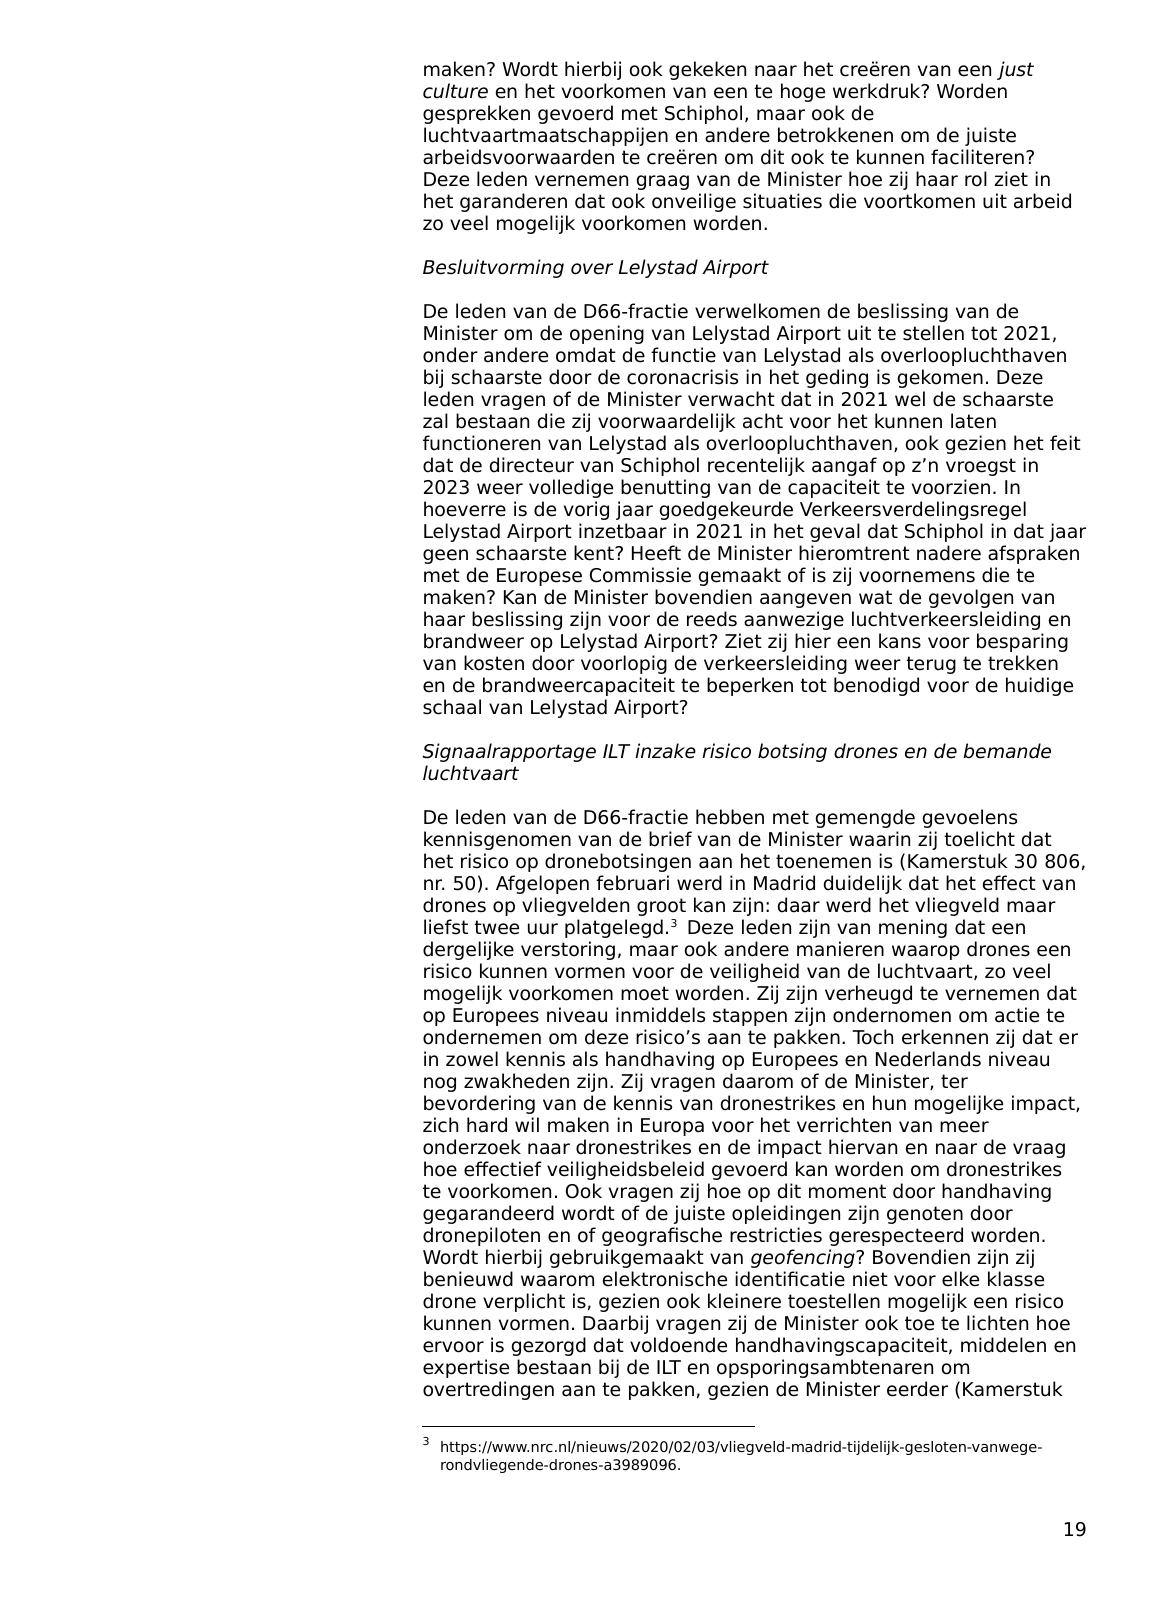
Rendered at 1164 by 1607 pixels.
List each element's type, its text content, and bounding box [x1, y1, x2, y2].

text De leden van de D66-fractie hebben met gemengde gevoelens kennisgenomen van de brief van de Minister waarin zij toelicht dat het risico op dronebotsingen aan het toenemen is (Kamerstuk 30 806, nr. 50). Afgelopen februari werd in Madrid duidelijk dat het effect van drones op vliegvelden groot kan zijn: daar werd het vliegveld maar liefst twee uur platgelegd. Deze leden zijn van mening dat een dergelijke verstoring, maar ook andere manieren waarop drones een risico kunnen vormen voor de veiligheid van de luchtvaart, zo veel mogelijk voorkomen moet worden. Zij zijn verheugd te vernemen dat op Europees niveau inmiddels stappen zijn ondernomen om actie te ondernemen om deze risico’s aan te pakken. Toch erkennen zij dat er in zowel kennis als handhaving op Europees en Nederlands niveau nog zwakheden zijn. Zij vragen daarom of de Minister, ter bevordering van de kennis van dronestrikes en hun mogelijke impact, zich hard wil maken in Europa voor het verrichten van meer onderzoek naar dronestrikes en de impact hiervan en naar de vraag hoe effectief veiligheidsbeleid gevoerd kan worden om dronestrikes te voorkomen. Ook vragen zij hoe op dit moment door handhaving gegarandeerd wordt of de juiste opleidingen zijn genoten door dronepiloten en of geografische restricties gerespecteerd worden. Wordt hierbij gebruikgemaakt van geofencing? Bovendien zijn zij benieuwd waarom elektronische identificatie niet voor elke klasse drone verplicht is, gezien ook kleinere toestellen mogelijk een risico kunnen vormen. Daarbij vragen zij de Minister ook toe te lichten hoe ervoor is gezorgd dat voldoende handhavingscapaciteit, middelen en expertise bestaan bij de ILT en opsporingsambtenaren om overtredingen aan te pakken, gezien de Minister eerder (Kamerstuk [422, 807, 1087, 1401]
text https://www.nrc.nl/nieuws/2020/02/03/vliegveld-madrid-tijdelijk-gesloten-vanwege-rondvliegende-drones-a3989096. [422, 1435, 1087, 1474]
subtitle Besluitvorming over Lelystad Airport [422, 257, 1087, 279]
text maken? Wordt hierbij ook gekeken naar het creëren van een just culture en het voorkomen van een te hoge werkdruk? Worden gesprekken gevoerd met Schiphol, maar ook de luchtvaartmaatschappijen en andere betrokkenen om de juiste arbeidsvoorwaarden te creëren om dit ook te kunnen faciliteren? Deze leden vernemen graag van de Minister hoe zij haar rol ziet in het garanderen dat ook onveilige situaties die voortkomen uit arbeid zo veel mogelijk voorkomen worden. [422, 59, 1087, 235]
subtitle Signaalrapportage ILT inzake risico botsing drones en de bemande luchtvaart [422, 741, 1087, 785]
text De leden van de D66-fractie verwelkomen de beslissing van de Minister om de opening van Lelystad Airport uit te stellen tot 2021, onder andere omdat de functie van Lelystad als overloopluchthaven bij schaarste door de coronacrisis in het geding is gekomen. Deze leden vragen of de Minister verwacht dat in 2021 wel de schaarste zal bestaan die zij voorwaardelijk acht voor het kunnen laten functioneren van Lelystad als overloopluchthaven, ook gezien het feit dat de directeur van Schiphol recentelijk aangaf op z’n vroegst in 2023 weer volledige benutting van de capaciteit te voorzien. In hoeverre is de vorig jaar goedgekeurde Verkeersverdelingsregel Lelystad Airport inzetbaar in 2021 in het geval dat Schiphol in dat jaar geen schaarste kent? Heeft de Minister hieromtrent nadere afspraken met de Europese Commissie gemaakt of is zij voornemens die te maken? Kan de Minister bovendien aangeven wat de gevolgen van haar beslissing zijn voor de reeds aanwezige luchtverkeersleiding en brandweer op Lelystad Airport? Ziet zij hier een kans voor besparing van kosten door voorlopig de verkeersleiding weer terug te trekken en de brandweercapaciteit te beperken tot benodigd voor de huidige schaal van Lelystad Airport? [422, 301, 1087, 719]
